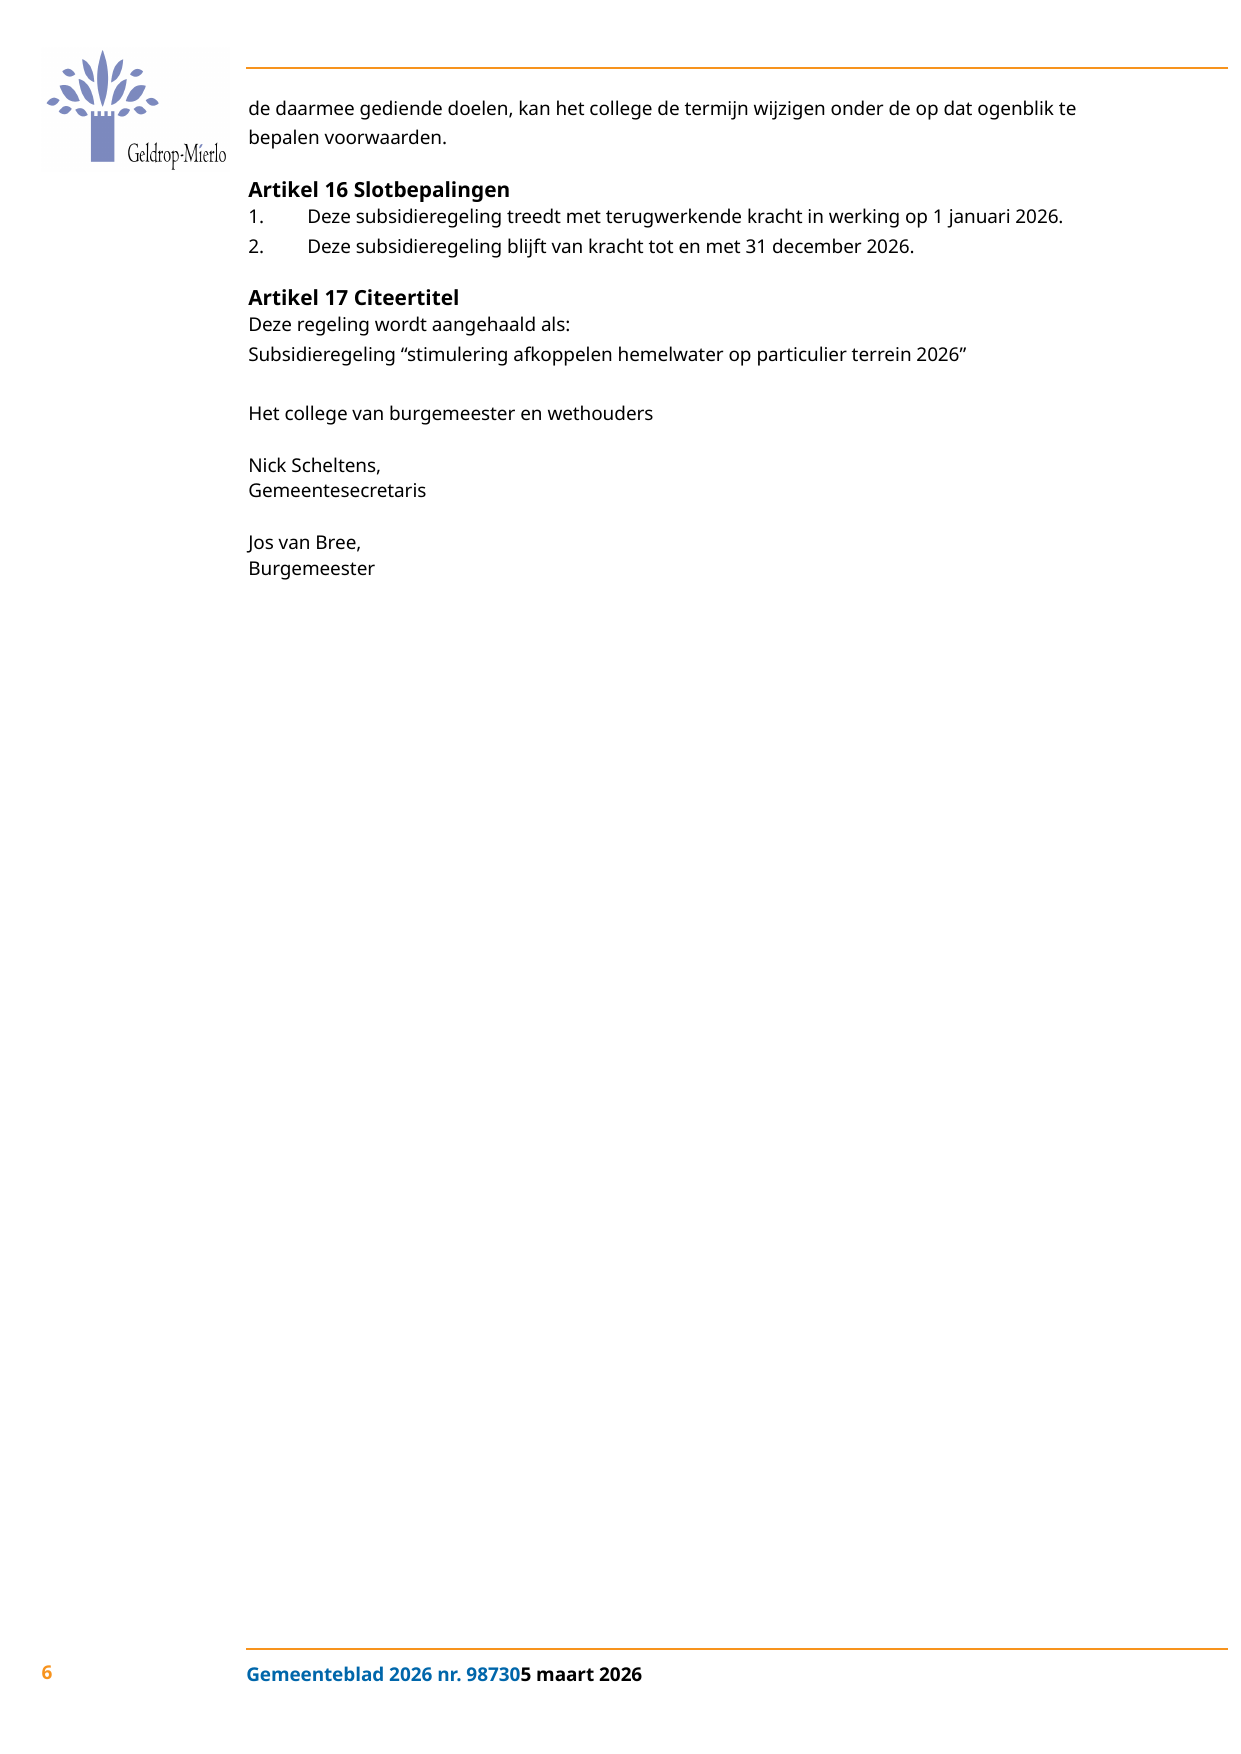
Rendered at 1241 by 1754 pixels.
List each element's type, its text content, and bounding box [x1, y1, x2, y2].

text Jos van Bree, [248, 529, 1152, 555]
text Burgemeester [248, 555, 1152, 581]
text Nick Scheltens, [248, 452, 1152, 478]
picture [41, 47, 231, 172]
text Deze regeling wordt aangehaald als: [248, 312, 1152, 337]
text Artikel 17 Citeertitel [248, 283, 1152, 312]
list Deze subsidieregeling treedt met terugwerkende kracht in werking op 1 januari 2026. [248, 203, 1152, 229]
text Gemeentesecretaris [248, 478, 1152, 503]
text de daarmee gediende doelen, kan het college de termijn wijzigen onder de op dat ogenblik te bepalen voorwaarden. [248, 95, 1152, 150]
text Het college van burgemeester en wethouders [248, 400, 1152, 426]
text Subsidieregeling “stimulering afkoppelen hemelwater op particulier terrein 2026” [248, 341, 1152, 367]
list Deze subsidieregeling blijft van kracht tot en met 31 december 2026. [248, 233, 1152, 258]
text Artikel 16 Slotbepalingen [248, 175, 1152, 203]
